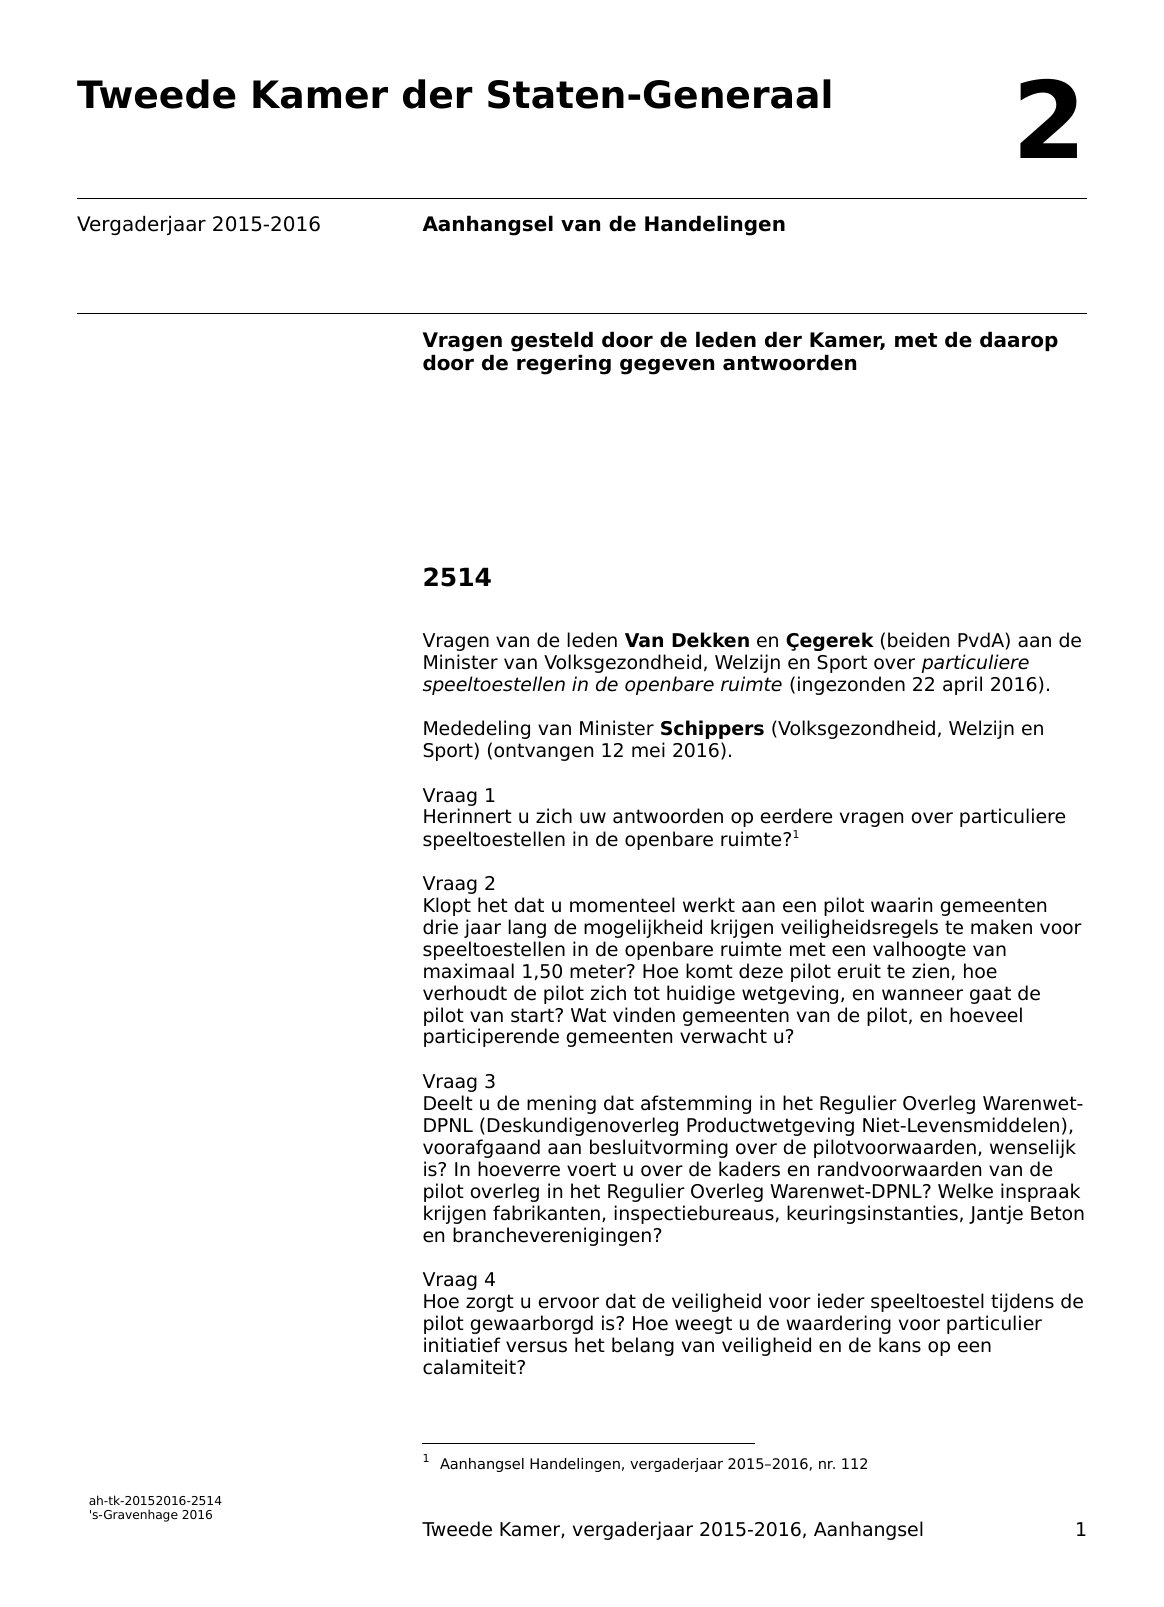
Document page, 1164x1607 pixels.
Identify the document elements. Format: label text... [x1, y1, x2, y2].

text 2514 [422, 563, 1087, 592]
text Vraag 1 [422, 784, 1087, 806]
text Vragen van de leden Van Dekken en Çegerek (beiden PvdA) aan de Minister van Volksgezondheid, Welzijn en Sport over particuliere speeltoestellen in de openbare ruimte (ingezonden 22 april 2016). [422, 630, 1087, 696]
table_cell Aanhangsel van de Handelingen [422, 199, 1087, 313]
text Mededeling van Minister Schippers (Volksgezondheid, Welzijn en Sport) (ontvangen 12 mei 2016). [422, 718, 1087, 762]
table_header Tweede Kamer der Staten-Generaal [77, 59, 886, 198]
text Hoe zorgt u ervoor dat de veiligheid voor ieder speeltoestel tijdens de pilot gewaarborgd is? Hoe weegt u de waardering voor particulier initiatief versus het belang van veiligheid en de kans op een calamiteit? [422, 1291, 1087, 1378]
table_cell Vragen gesteld door de leden der Kamer, met de daarop door de regering gegeven antwoorden [422, 314, 1087, 375]
text Aanhangsel Handelingen, vergaderjaar 2015–2016, nr. 112 [422, 1452, 1087, 1474]
text Vraag 3 [422, 1071, 1087, 1093]
text ah-tk-20152016-2514 [88, 1494, 323, 1508]
text Klopt het dat u momenteel werkt aan een pilot waarin gemeenten drie jaar lang de mogelijkheid krijgen veiligheidsregels te maken voor speeltoestellen in de openbare ruimte met een valhoogte van maximaal 1,50 meter? Hoe komt deze pilot eruit te zien, hoe verhoudt de pilot zich tot huidige wetgeving, en wanneer gaat de pilot van start? Wat vinden gemeenten van de pilot, en hoeveel participerende gemeenten verwacht u? [422, 894, 1087, 1048]
text Vraag 2 [422, 873, 1087, 894]
table_header 2 [886, 59, 1087, 198]
text Herinnert u zich uw antwoorden op eerdere vragen over particuliere speeltoestellen in de openbare ruimte? [422, 806, 1087, 850]
text Vraag 4 [422, 1269, 1087, 1291]
text 's-Gravenhage 2016 [88, 1508, 323, 1522]
table_cell Vergaderjaar 2015-2016 [77, 199, 422, 313]
text Deelt u de mening dat afstemming in het Regulier Overleg Warenwet-DPNL (Deskundigenoverleg Productwetgeving Niet-Levensmiddelen), voorafgaand aan besluitvorming over de pilotvoorwaarden, wenselijk is? In hoeverre voert u over de kaders en randvoorwaarden van de pilot overleg in het Regulier Overleg Warenwet-DPNL? Welke inspraak krijgen fabrikanten, inspectiebureaus, keuringsinstanties, Jantje Beton en brancheverenigingen? [422, 1093, 1087, 1246]
table_cell [77, 314, 422, 375]
